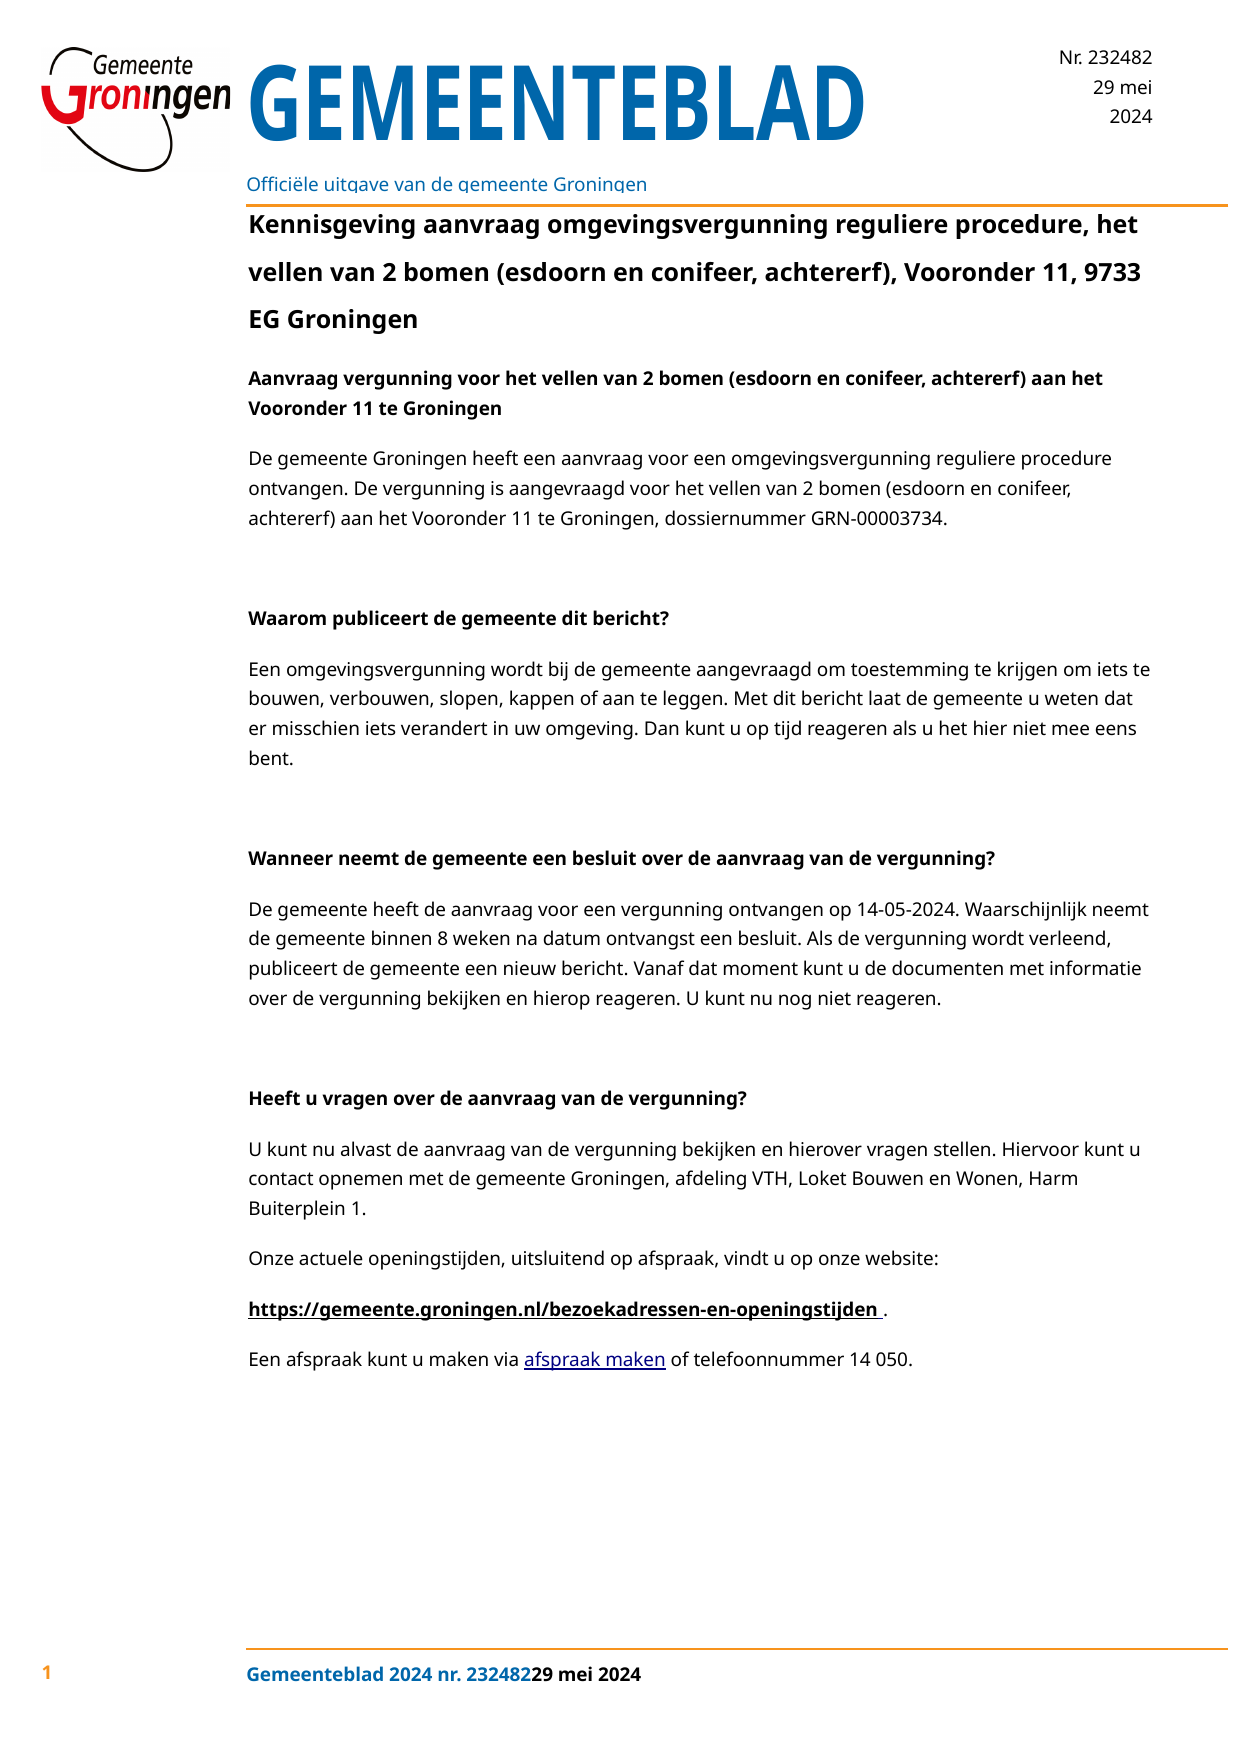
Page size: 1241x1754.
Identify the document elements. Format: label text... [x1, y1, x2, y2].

text Kennisgeving aanvraag omgevingsvergunning reguliere procedure, het vellen van 2 bomen (esdoorn en conifeer, achtererf), Vooronder 11, 9733 EG Groningen [248, 207, 1152, 336]
text De gemeente heeft de aanvraag voor een vergunning ontvangen op 14-05-2024. Waarschijnlijk neemt de gemeente binnen 8 weken na datum ontvangst een besluit. Als de vergunning wordt verleend, publiceert de gemeente een nieuw bericht. Vanaf dat moment kunt u de documenten met informatie over de vergunning bekijken en hierop reageren. U kunt nu nog niet reageren. [248, 896, 1152, 1010]
text Heeft u vragen over de aanvraag van de vergunning? [248, 1086, 1152, 1111]
text Een afspraak kunt u maken via afspraak maken of telefoonnummer 14 050. [248, 1346, 1152, 1372]
text U kunt nu alvast de aanvraag van de vergunning bekijken en hierover vragen stellen. Hiervoor kunt u contact opnemen met de gemeente Groningen, afdeling VTH, Loket Bouwen en Wonen, Harm Buiterplein 1. [248, 1136, 1152, 1221]
text Een omgevingsvergunning wordt bij de gemeente aangevraagd om toestemming te krijgen om iets te bouwen, verbouwen, slopen, kappen of aan te leggen. Met dit bericht laat de gemeente u weten dat er misschien iets verandert in uw omgeving. Dan kunt u op tijd reageren als u het hier niet mee eens bent. [248, 656, 1152, 770]
text De gemeente Groningen heeft een aanvraag voor een omgevingsvergunning reguliere procedure ontvangen. De vergunning is aangevraagd voor het vellen van 2 bomen (esdoorn en conifeer, achtererf) aan het Vooronder 11 te Groningen, dossiernummer GRN-00003734. [248, 446, 1152, 530]
text Wanneer neemt de gemeente een besluit over de aanvraag van de vergunning? [248, 846, 1152, 871]
text Aanvraag vergunning voor het vellen van 2 bomen (esdoorn en conifeer, achtererf) aan het Vooronder 11 te Groningen [248, 366, 1152, 421]
text https://gemeente.groningen.nl/bezoekadressen-en-openingstijden . [248, 1296, 1152, 1322]
text Onze actuele openingstijden, uitsluitend op afspraak, vindt u op onze website: [248, 1246, 1152, 1271]
text Waarom publiceert de gemeente dit bericht? [248, 606, 1152, 631]
picture [41, 47, 231, 172]
